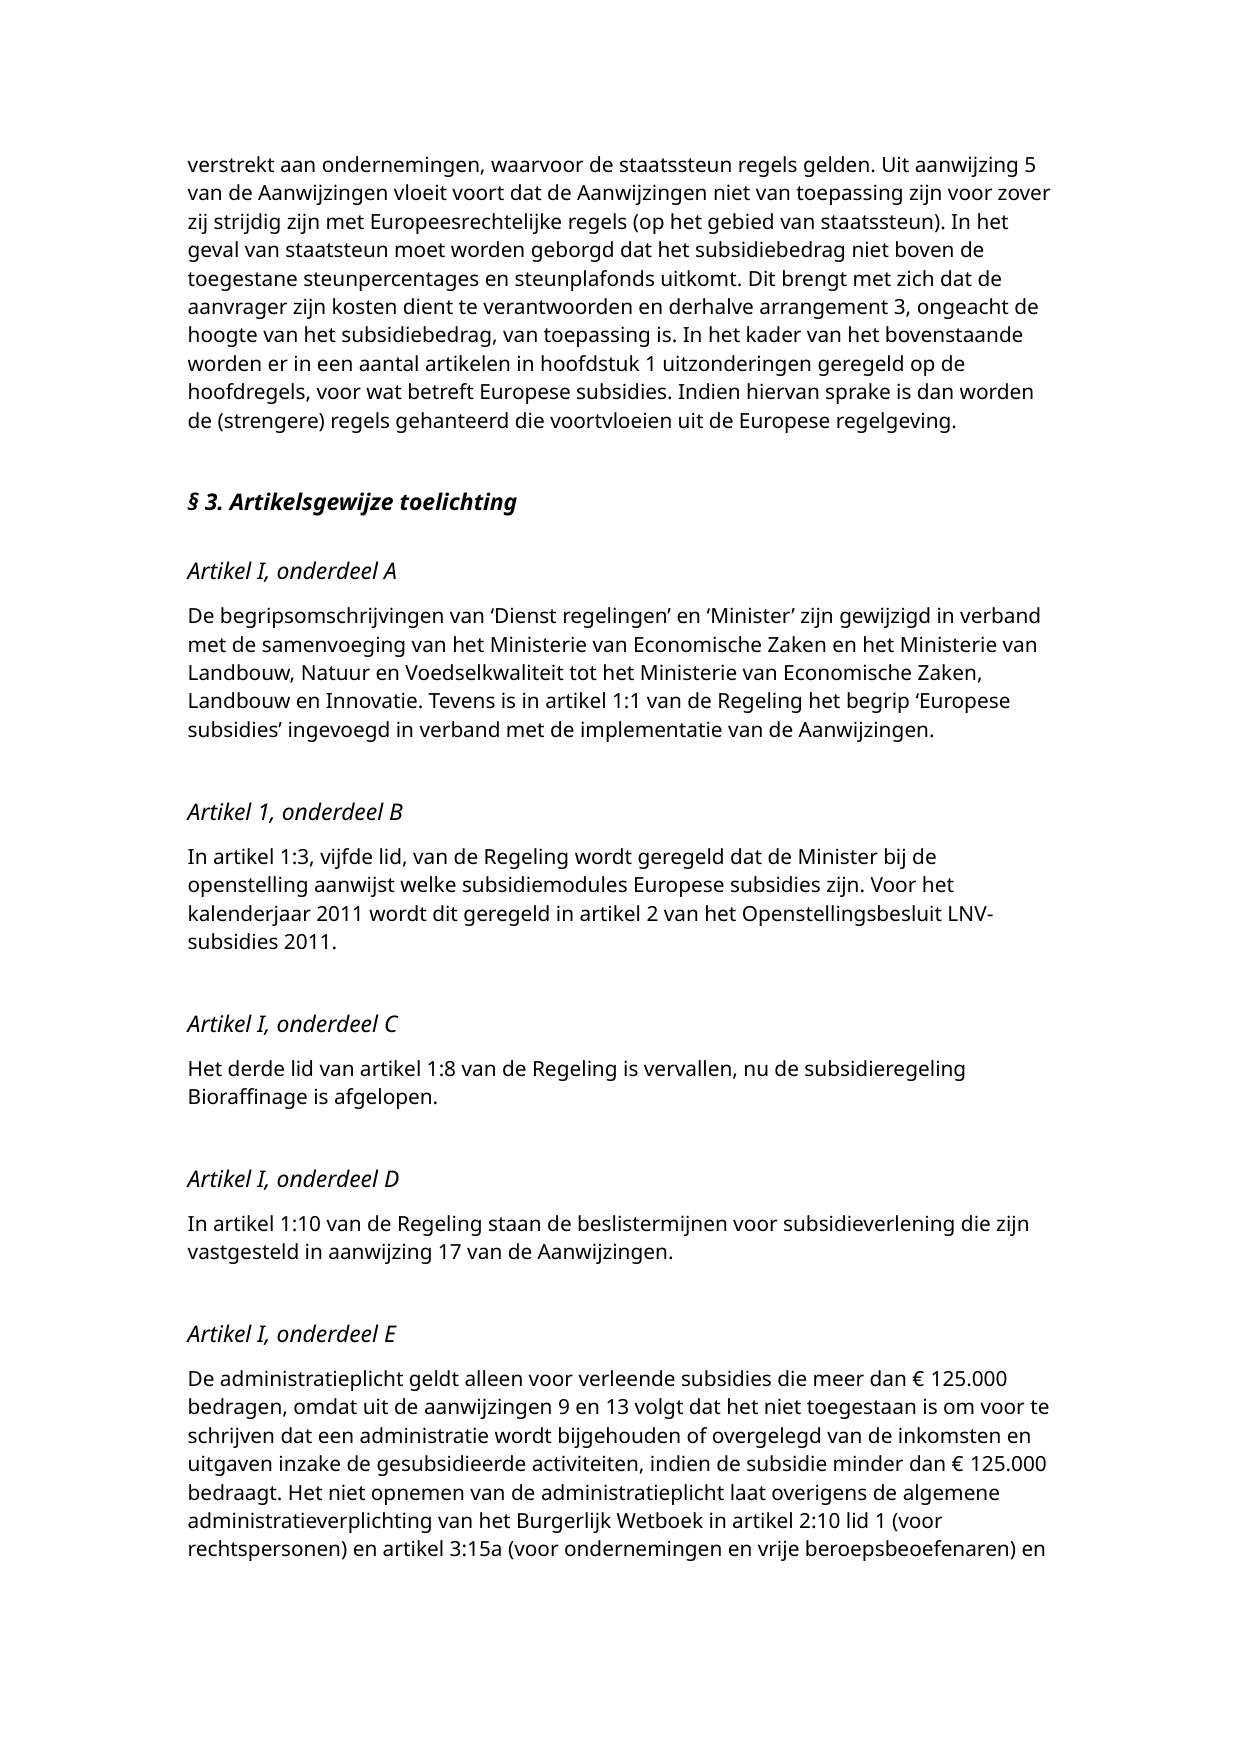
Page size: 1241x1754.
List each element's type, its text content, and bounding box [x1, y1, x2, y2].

subtitle Artikel I, onderdeel C [187, 1007, 1053, 1039]
text In artikel 1:3, vijfde lid, van de Regeling wordt geregeld dat de Minister bij de openstelling aanwijst welke subsidiemodules Europese subsidies zijn. Voor het kalenderjaar 2011 wordt dit geregeld in artikel 2 van het Openstellingsbesluit LNV-subsidies 2011. [187, 842, 1053, 956]
subtitle Artikel I, onderdeel D [187, 1163, 1053, 1194]
text De begripsomschrijvingen van ‘Dienst regelingen’ en ‘Minister’ zijn gewijzigd in verband met de samenvoeging van het Ministerie van Economische Zaken en het Ministerie van Landbouw, Natuur en Voedselkwaliteit tot het Ministerie van Economische Zaken, Landbouw en Innovatie. Tevens is in artikel 1:1 van de Regeling het begrip ‘Europese subsidies’ ingevoegd in verband met de implementatie van de Aanwijzingen. [187, 601, 1053, 743]
subtitle Artikel I, onderdeel E [187, 1318, 1053, 1349]
subtitle § 3. Artikelsgewijze toelichting [187, 486, 1053, 518]
text verstrekt aan ondernemingen, waarvoor de staatssteun regels gelden. Uit aanwijzing 5 van de Aanwijzingen vloeit voort dat de Aanwijzingen niet van toepassing zijn voor zover zij strijdig zijn met Europeesrechtelijke regels (op het gebied van staatssteun). In het geval van staatsteun moet worden geborgd dat het subsidiebedrag niet boven de toegestane steunpercentages en steunplafonds uitkomt. Dit brengt met zich dat de aanvrager zijn kosten dient te verantwoorden en derhalve arrangement 3, ongeacht de hoogte van het subsidiebedrag, van toepassing is. In het kader van het bovenstaande worden er in een aantal artikelen in hoofdstuk 1 uitzonderingen geregeld op de hoofdregels, voor wat betreft Europese subsidies. Indien hiervan sprake is dan worden de (strengere) regels gehanteerd die voortvloeien uit de Europese regelgeving. [187, 150, 1053, 434]
text In artikel 1:10 van de Regeling staan de beslistermijnen voor subsidieverlening die zijn vastgesteld in aanwijzing 17 van de Aanwijzingen. [187, 1209, 1053, 1266]
subtitle Artikel I, onderdeel A [187, 555, 1053, 586]
text De administratieplicht geldt alleen voor verleende subsidies die meer dan € 125.000 bedragen, omdat uit de aanwijzingen 9 en 13 volgt dat het niet toegestaan is om voor te schrijven dat een administratie wordt bijgehouden of overgelegd van de inkomsten en uitgaven inzake de gesubsidieerde activiteiten, indien de subsidie minder dan € 125.000 bedraagt. Het niet opnemen van de administratieplicht laat overigens de algemene administratieverplichting van het Burgerlijk Wetboek in artikel 2:10 lid 1 (voor rechtspersonen) en artikel 3:15a (voor ondernemingen en vrije beroepsbeoefenaren) en [187, 1364, 1053, 1563]
text Het derde lid van artikel 1:8 van de Regeling is vervallen, nu de subsidieregeling Bioraffinage is afgelopen. [187, 1054, 1053, 1111]
subtitle Artikel 1, onderdeel B [187, 796, 1053, 827]
